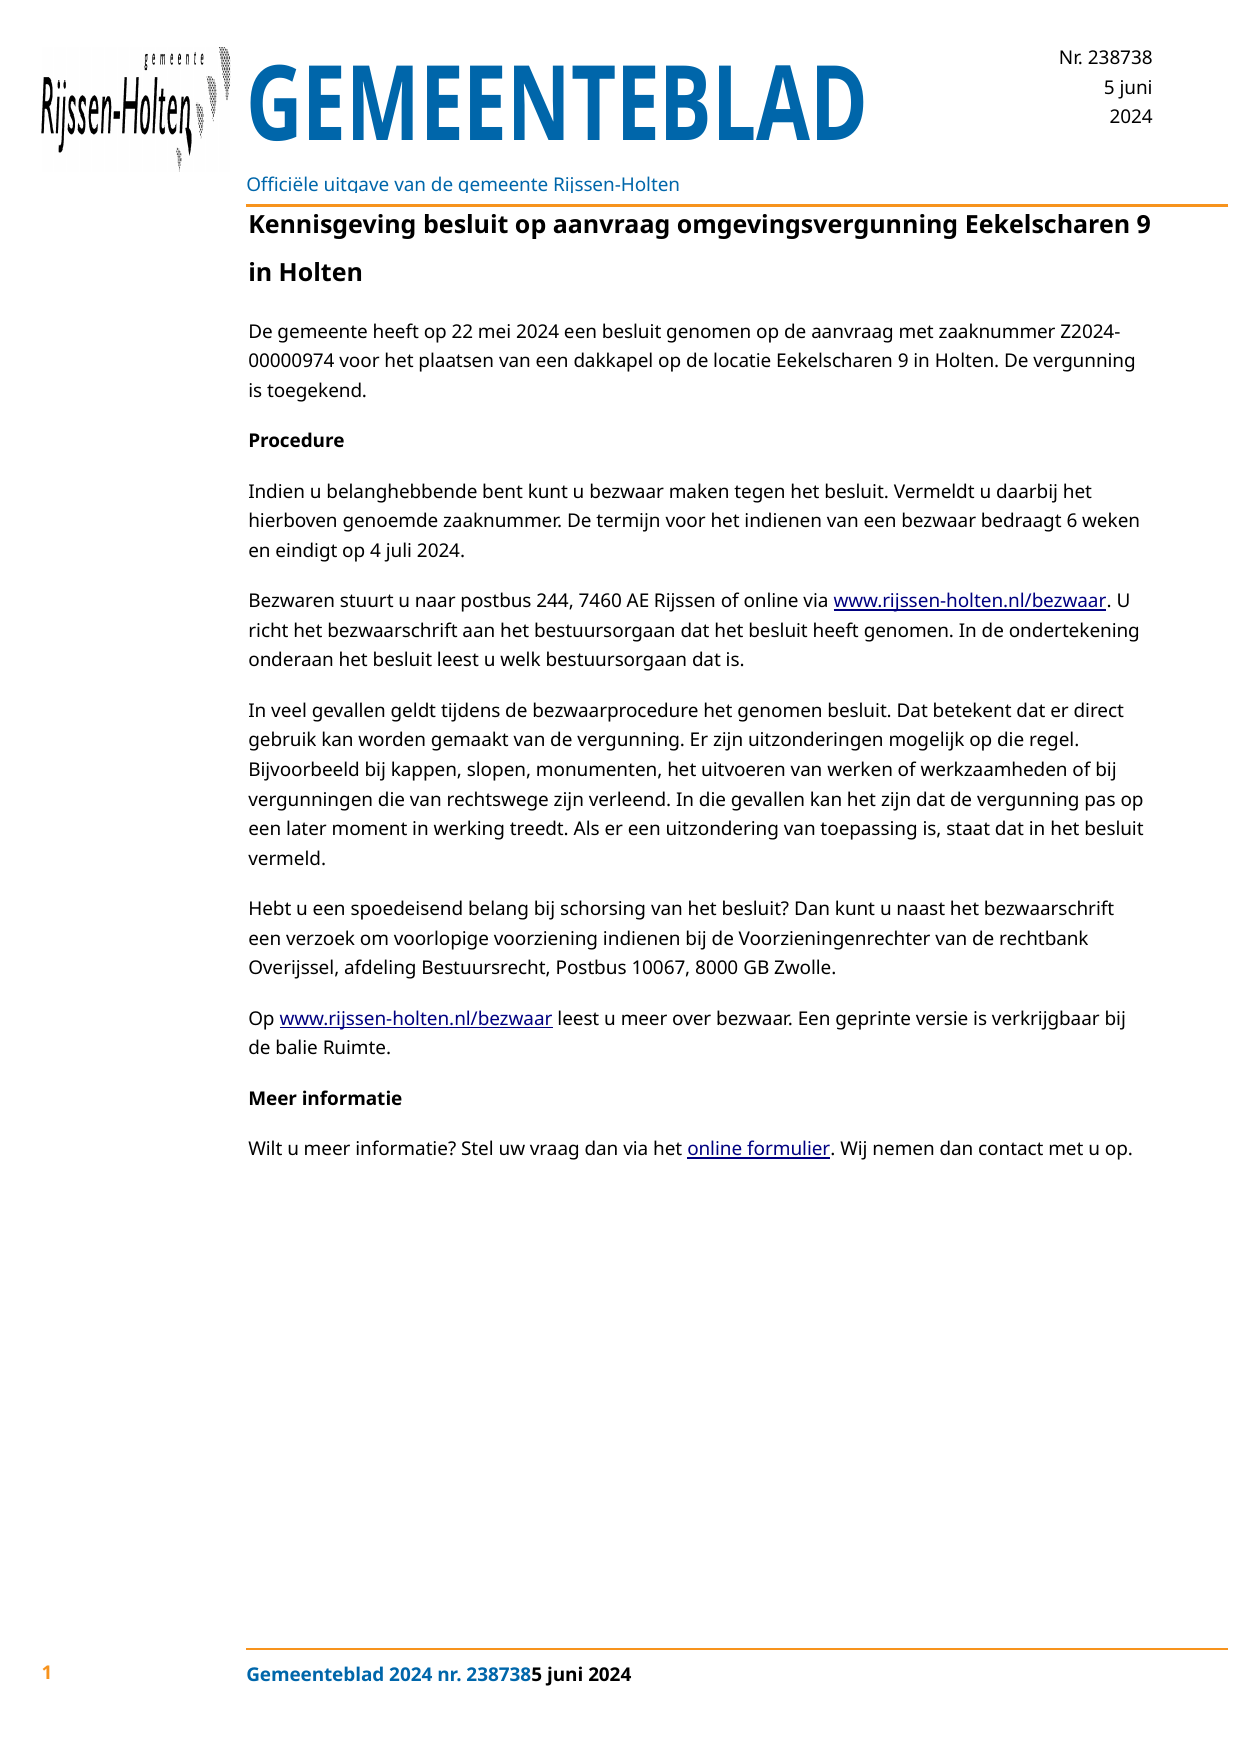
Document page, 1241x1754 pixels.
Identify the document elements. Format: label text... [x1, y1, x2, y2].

text Op www.rijssen-holten.nl/bezwaar leest u meer over bezwaar. Een geprinte versie is verkrijgbaar bij de balie Ruimte. [248, 1005, 1152, 1060]
text In veel gevallen geldt tijdens de bezwaarprocedure het genomen besluit. Dat betekent dat er direct gebruik kan worden gemaakt van de vergunning. Er zijn uitzonderingen mogelijk op die regel. Bijvoorbeeld bij kappen, slopen, monumenten, het uitvoeren van werken of werkzaamheden of bij vergunningen die van rechtswege zijn verleend. In die gevallen kan het zijn dat de vergunning pas op een later moment in werking treedt. Als er een uitzondering van toepassing is, staat dat in het besluit vermeld. [248, 697, 1152, 871]
text Hebt u een spoedeisend belang bij schorsing van het besluit? Dan kunt u naast het bezwaarschrift een verzoek om voorlopige voorziening indienen bij de Voorzieningenrechter van de rechtbank Overijssel, afdeling Bestuursrecht, Postbus 10067, 8000 GB Zwolle. [248, 895, 1152, 980]
text Kennisgeving besluit op aanvraag omgevingsvergunning Eekelscharen 9 in Holten [248, 207, 1152, 288]
text De gemeente heeft op 22 mei 2024 een besluit genomen op de aanvraag met zaaknummer Z2024-00000974 voor het plaatsen van een dakkapel op de locatie Eekelscharen 9 in Holten. De vergunning is toegekend. [248, 318, 1152, 403]
text Indien u belanghebbende bent kunt u bezwaar maken tegen het besluit. Vermeldt u daarbij het hierboven genoemde zaaknummer. De termijn voor het indienen van een bezwaar bedraagt 6 weken en eindigt op 4 juli 2024. [248, 478, 1152, 563]
text Wilt u meer informatie? Stel uw vraag dan via het online formulier. Wij nemen dan contact met u op. [248, 1135, 1152, 1161]
text Meer informatie [248, 1085, 1152, 1111]
text Bezwaren stuurt u naar postbus 244, 7460 AE Rijssen of online via www.rijssen-holten.nl/bezwaar. U richt het bezwaarschrift aan het bestuursorgaan dat het besluit heeft genomen. In de ondertekening onderaan het besluit leest u welk bestuursorgaan dat is. [248, 587, 1152, 672]
picture [41, 47, 231, 172]
text Procedure [248, 427, 1152, 453]
